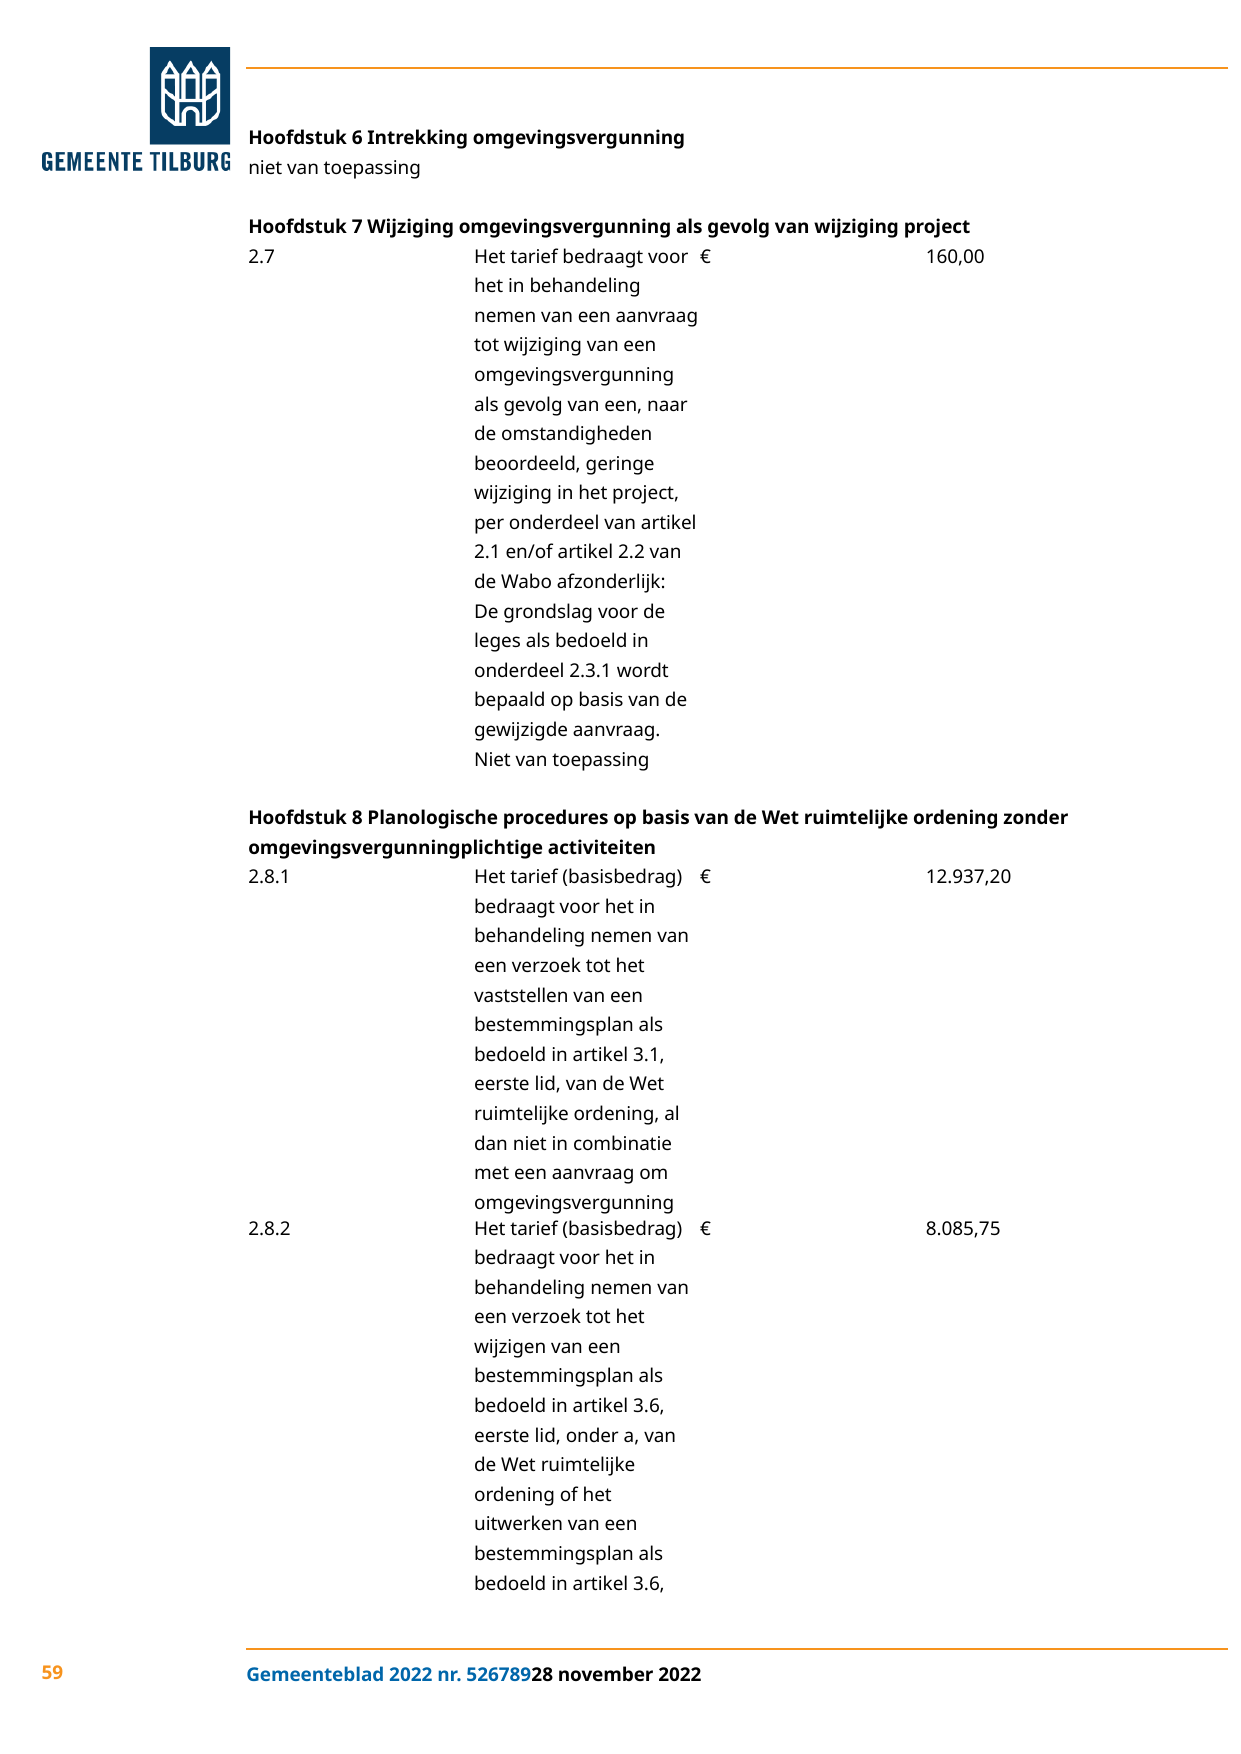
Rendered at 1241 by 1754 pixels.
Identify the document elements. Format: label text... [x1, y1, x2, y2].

picture [41, 47, 231, 172]
table_header Het tarief bedraagt voor het in behandeling nemen van een aanvraag tot wijziging van een omgevingsvergunning als gevolg van een, naar de omstandigheden beoordeeld, geringe wijziging in het project, per onderdeel van artikel 2.1 en/of artikel 2.2 van de Wabo afzonderlijk: De grondslag voor de leges als bedoeld in onderdeel 2.3.1 wordt bepaald op basis van de gewijzigde aanvraag. Niet van toepassing [474, 243, 700, 771]
table_cell 2.8.2 [248, 1215, 474, 1595]
table_header 12.937,20 [926, 864, 1152, 1215]
text niet van toepassing [248, 154, 1152, 180]
table_cell Het tarief (basisbedrag) bedraagt voor het in behandeling nemen van een verzoek tot het wijzigen van een bestemmingsplan als bedoeld in artikel 3.6, eerste lid, onder a, van de Wet ruimtelijke ordening of het uitwerken van een bestemmingsplan als bedoeld in artikel 3.6, [474, 1215, 700, 1595]
table_header € [700, 243, 926, 771]
text Hoofdstuk 8 Planologische procedures op basis van de Wet ruimtelijke ordening zonder omgevingsvergunningplichtige activiteiten [248, 804, 1152, 859]
table_header 2.8.1 [248, 864, 474, 1215]
table_cell € [700, 1215, 926, 1595]
table_header € [700, 864, 926, 1215]
table_header Het tarief (basisbedrag) bedraagt voor het in behandeling nemen van een verzoek tot het vaststellen van een bestemmingsplan als bedoeld in artikel 3.1, eerste lid, van de Wet ruimtelijke ordening, al dan niet in combinatie met een aanvraag om omgevingsvergunning [474, 864, 700, 1215]
table_cell 8.085,75 [926, 1215, 1152, 1595]
text Hoofdstuk 6 Intrekking omgevingsvergunning [248, 124, 1152, 150]
text Hoofdstuk 7 Wijziging omgevingsvergunning als gevolg van wijziging project [248, 213, 1152, 239]
table_header 2.7 [248, 243, 474, 771]
table_header 160,00 [926, 243, 1152, 771]
